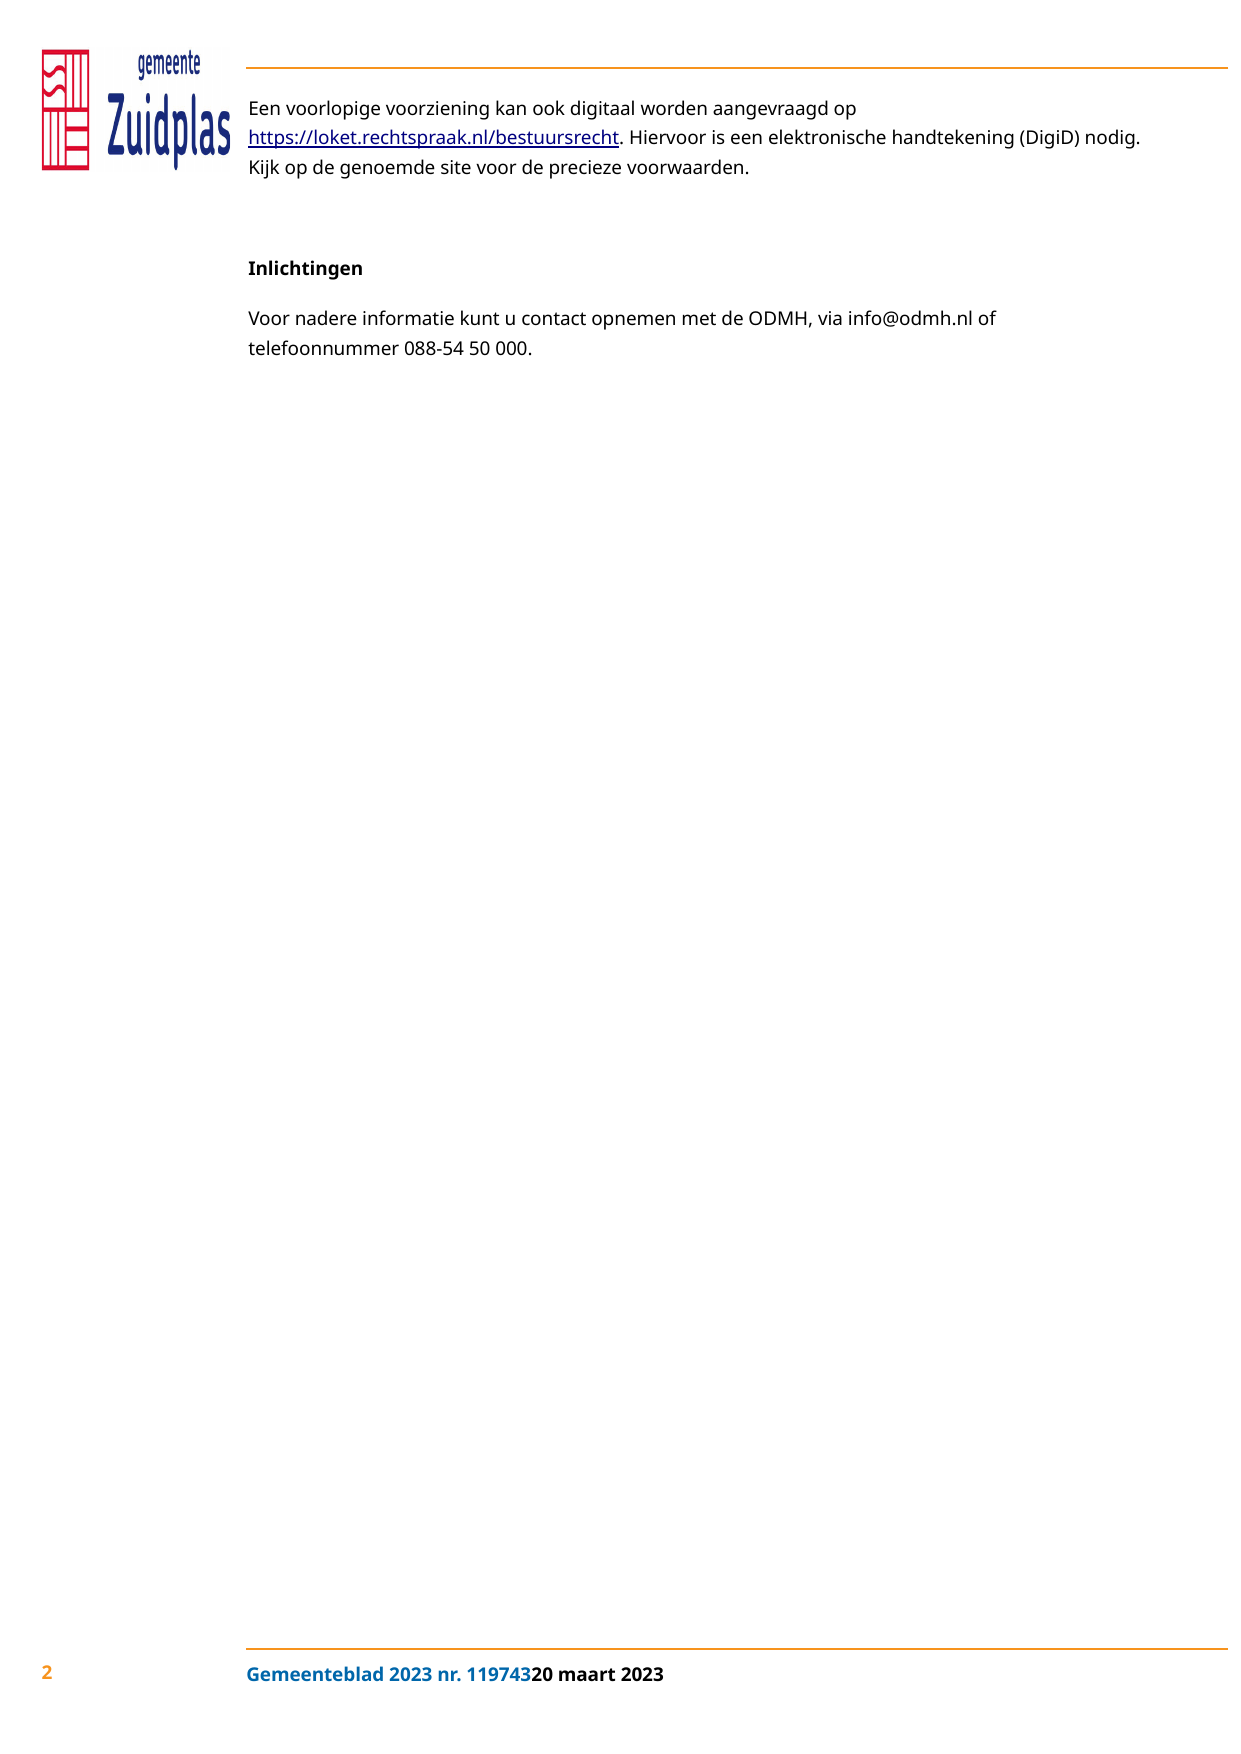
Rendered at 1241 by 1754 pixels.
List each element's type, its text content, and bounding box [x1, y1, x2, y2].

text Inlichtingen [248, 255, 1152, 281]
text Een voorlopige voorziening kan ook digitaal worden aangevraagd op https://loket.rechtspraak.nl/bestuursrecht. Hiervoor is een elektronische handtekening (DigiD) nodig. Kijk op de genoemde site voor de precieze voorwaarden. [248, 95, 1152, 180]
text Voor nadere informatie kunt u contact opnemen met de ODMH, via info@odmh.nl of telefoonnummer 088-54 50 000. [248, 305, 1152, 361]
picture [41, 47, 231, 172]
